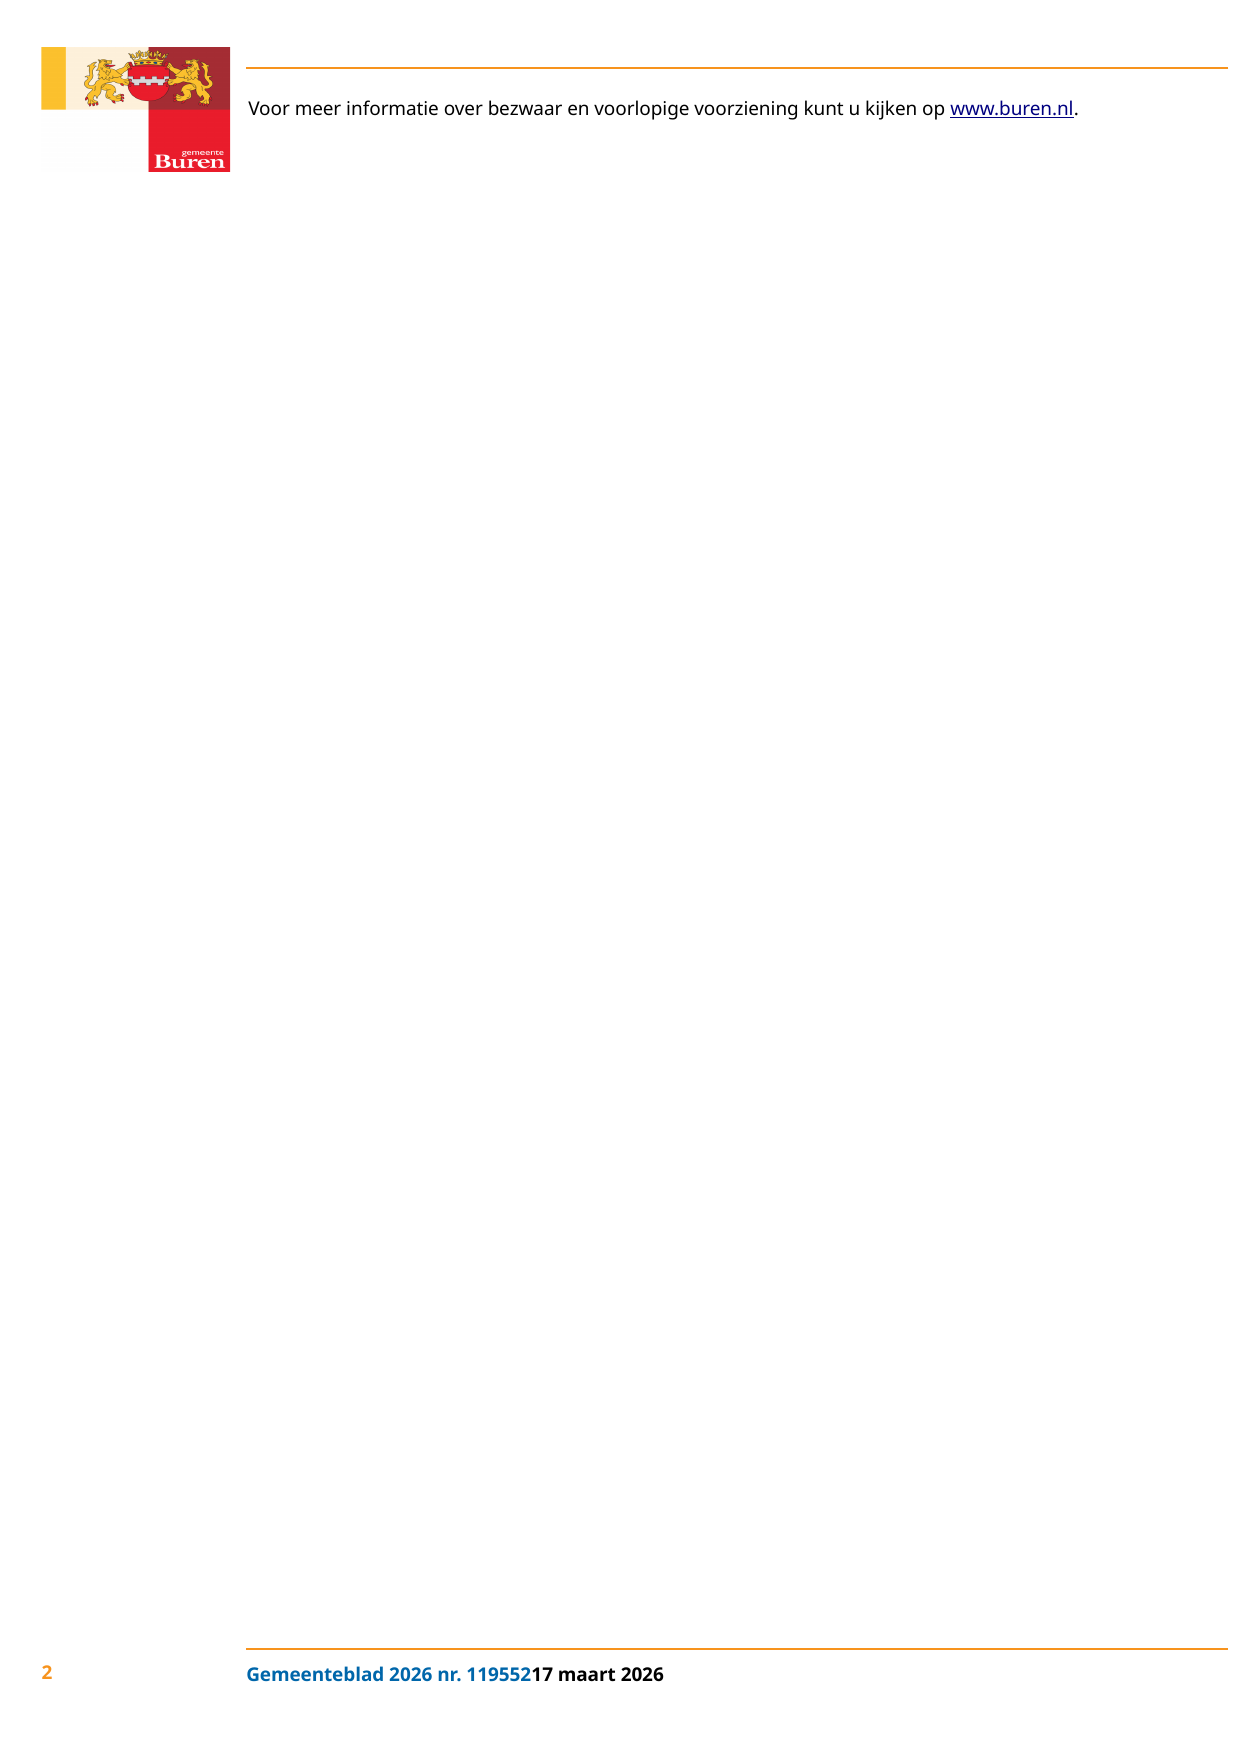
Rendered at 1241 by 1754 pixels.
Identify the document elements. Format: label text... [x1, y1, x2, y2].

picture [41, 47, 231, 172]
text Voor meer informatie over bezwaar en voorlopige voorziening kunt u kijken op www.buren.nl. [248, 95, 1152, 121]
